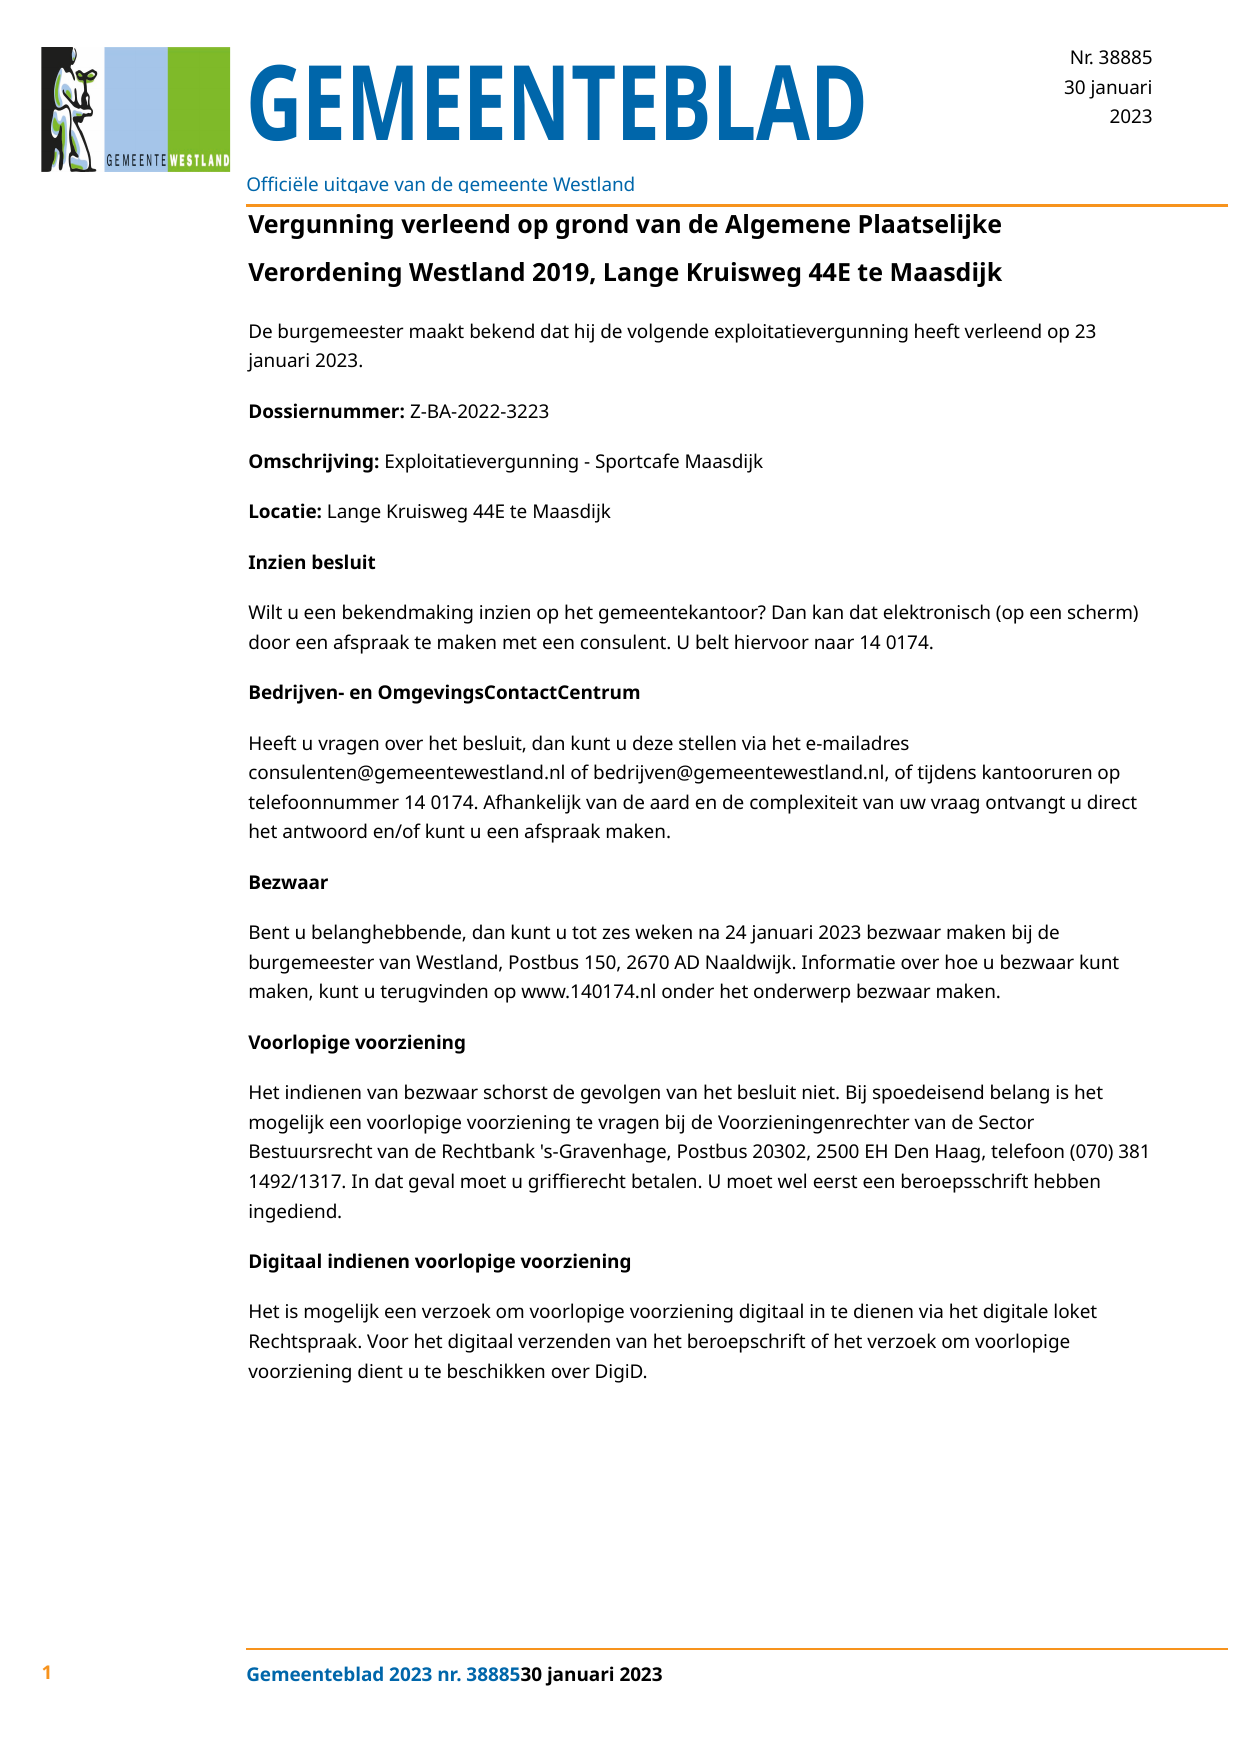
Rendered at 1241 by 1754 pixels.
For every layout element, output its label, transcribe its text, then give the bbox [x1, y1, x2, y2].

picture [41, 47, 231, 172]
text Locatie: Lange Kruisweg 44E te Maasdijk [248, 499, 1152, 524]
text Vergunning verleend op grond van de Algemene Plaatselijke Verordening Westland 2019, Lange Kruisweg 44E te Maasdijk [248, 207, 1152, 288]
text Dossiernummer: Z-BA-2022-3223 [248, 398, 1152, 424]
text Omschrijving: Exploitatievergunning - Sportcafe Maasdijk [248, 448, 1152, 474]
text Bedrijven- en OmgevingsContactCentrum [248, 679, 1152, 705]
text Wilt u een bekendmaking inzien op het gemeentekantoor? Dan kan dat elektronisch (op een scherm) door een afspraak te maken met een consulent. U belt hiervoor naar 14 0174. [248, 599, 1152, 655]
text Inzien besluit [248, 549, 1152, 575]
text Heeft u vragen over het besluit, dan kunt u deze stellen via het e-mailadres consulenten@gemeentewestland.nl of bedrijven@gemeentewestland.nl, of tijdens kantooruren op telefoonnummer 14 0174. Afhankelijk van de aard en de complexiteit van uw vraag ontvangt u direct het antwoord en/of kunt u een afspraak maken. [248, 730, 1152, 844]
text Digitaal indienen voorlopige voorziening [248, 1248, 1152, 1274]
text Het indienen van bezwaar schorst de gevolgen van het besluit niet. Bij spoedeisend belang is het mogelijk een voorlopige voorziening te vragen bij de Voorzieningenrechter van de Sector Bestuursrecht van de Rechtbank 's-Gravenhage, Postbus 20302, 2500 EH Den Haag, telefoon (070) 381 1492/1317. In dat geval moet u griffierecht betalen. U moet wel eerst een beroepsschrift hebben ingediend. [248, 1079, 1152, 1224]
text Het is mogelijk een verzoek om voorlopige voorziening digitaal in te dienen via het digitale loket Rechtspraak. Voor het digitaal verzenden van het beroepschrift of het verzoek om voorlopige voorziening dient u te beschikken over DigiD. [248, 1299, 1152, 1384]
text Bezwaar [248, 869, 1152, 895]
text Voorlopige voorziening [248, 1029, 1152, 1055]
text Bent u belanghebbende, dan kunt u tot zes weken na 24 januari 2023 bezwaar maken bij de burgemeester van Westland, Postbus 150, 2670 AD Naaldwijk. Informatie over hoe u bezwaar kunt maken, kunt u terugvinden op www.140174.nl onder het onderwerp bezwaar maken. [248, 919, 1152, 1004]
text De burgemeester maakt bekend dat hij de volgende exploitatievergunning heeft verleend op 23 januari 2023. [248, 318, 1152, 373]
